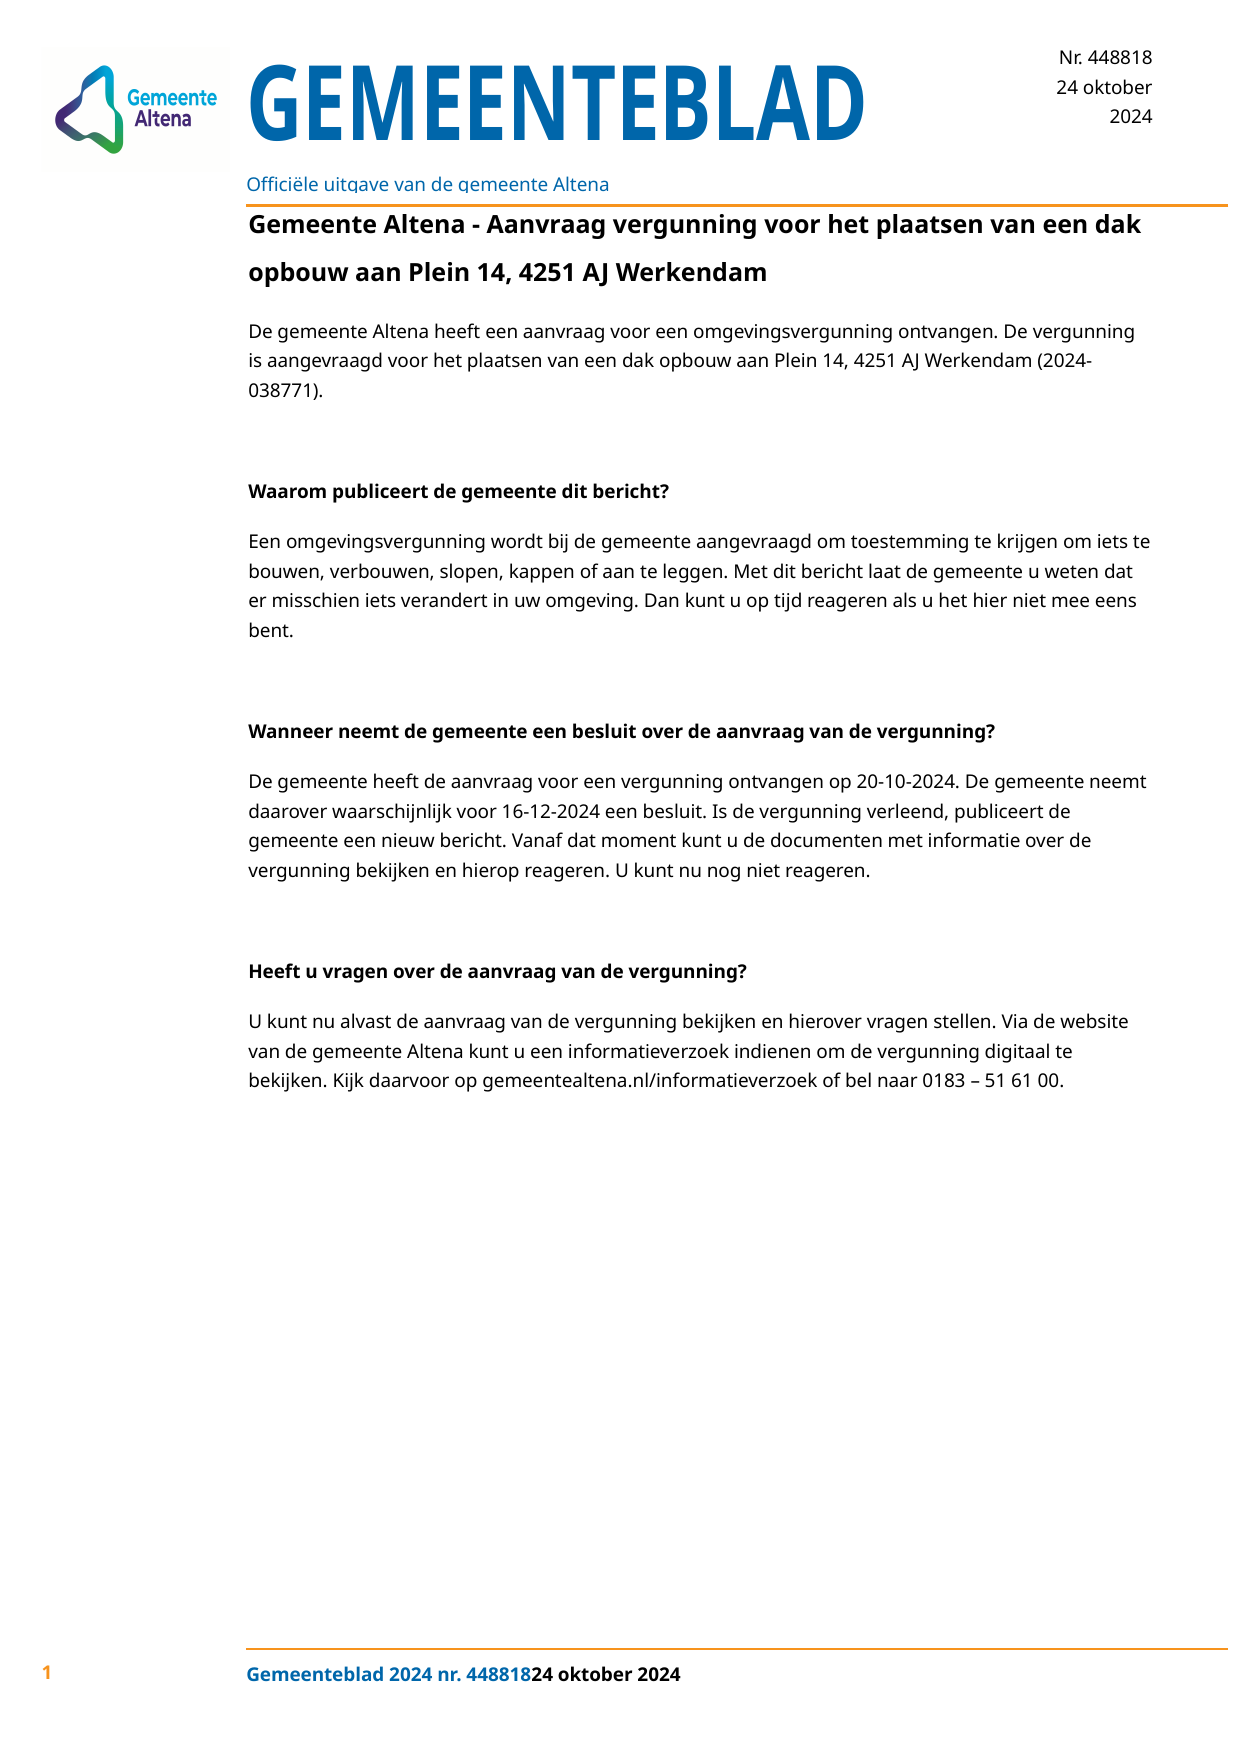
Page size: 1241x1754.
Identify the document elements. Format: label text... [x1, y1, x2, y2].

text De gemeente heeft de aanvraag voor een vergunning ontvangen op 20-10-2024. De gemeente neemt daarover waarschijnlijk voor 16-12-2024 een besluit. Is de vergunning verleend, publiceert de gemeente een nieuw bericht. Vanaf dat moment kunt u de documenten met informatie over de vergunning bekijken en hierop reageren. U kunt nu nog niet reageren. [248, 768, 1152, 883]
text Een omgevingsvergunning wordt bij de gemeente aangevraagd om toestemming te krijgen om iets te bouwen, verbouwen, slopen, kappen of aan te leggen. Met dit bericht laat de gemeente u weten dat er misschien iets verandert in uw omgeving. Dan kunt u op tijd reageren als u het hier niet mee eens bent. [248, 528, 1152, 643]
text Heeft u vragen over de aanvraag van de vergunning? [248, 958, 1152, 984]
picture [41, 47, 231, 172]
text Waarom publiceert de gemeente dit bericht? [248, 478, 1152, 504]
text Gemeente Altena - Aanvraag vergunning voor het plaatsen van een dak opbouw aan Plein 14, 4251 AJ Werkendam [248, 207, 1152, 288]
text De gemeente Altena heeft een aanvraag voor een omgevingsvergunning ontvangen. De vergunning is aangevraagd voor het plaatsen van een dak opbouw aan Plein 14, 4251 AJ Werkendam (2024-038771). [248, 318, 1152, 403]
text U kunt nu alvast de aanvraag van de vergunning bekijken en hierover vragen stellen. Via de website van de gemeente Altena kunt u een informatieverzoek indienen om de vergunning digitaal te bekijken. Kijk daarvoor op gemeentealtena.nl/informatieverzoek of bel naar 0183 – 51 61 00. [248, 1008, 1152, 1093]
text Wanneer neemt de gemeente een besluit over de aanvraag van de vergunning? [248, 718, 1152, 744]
